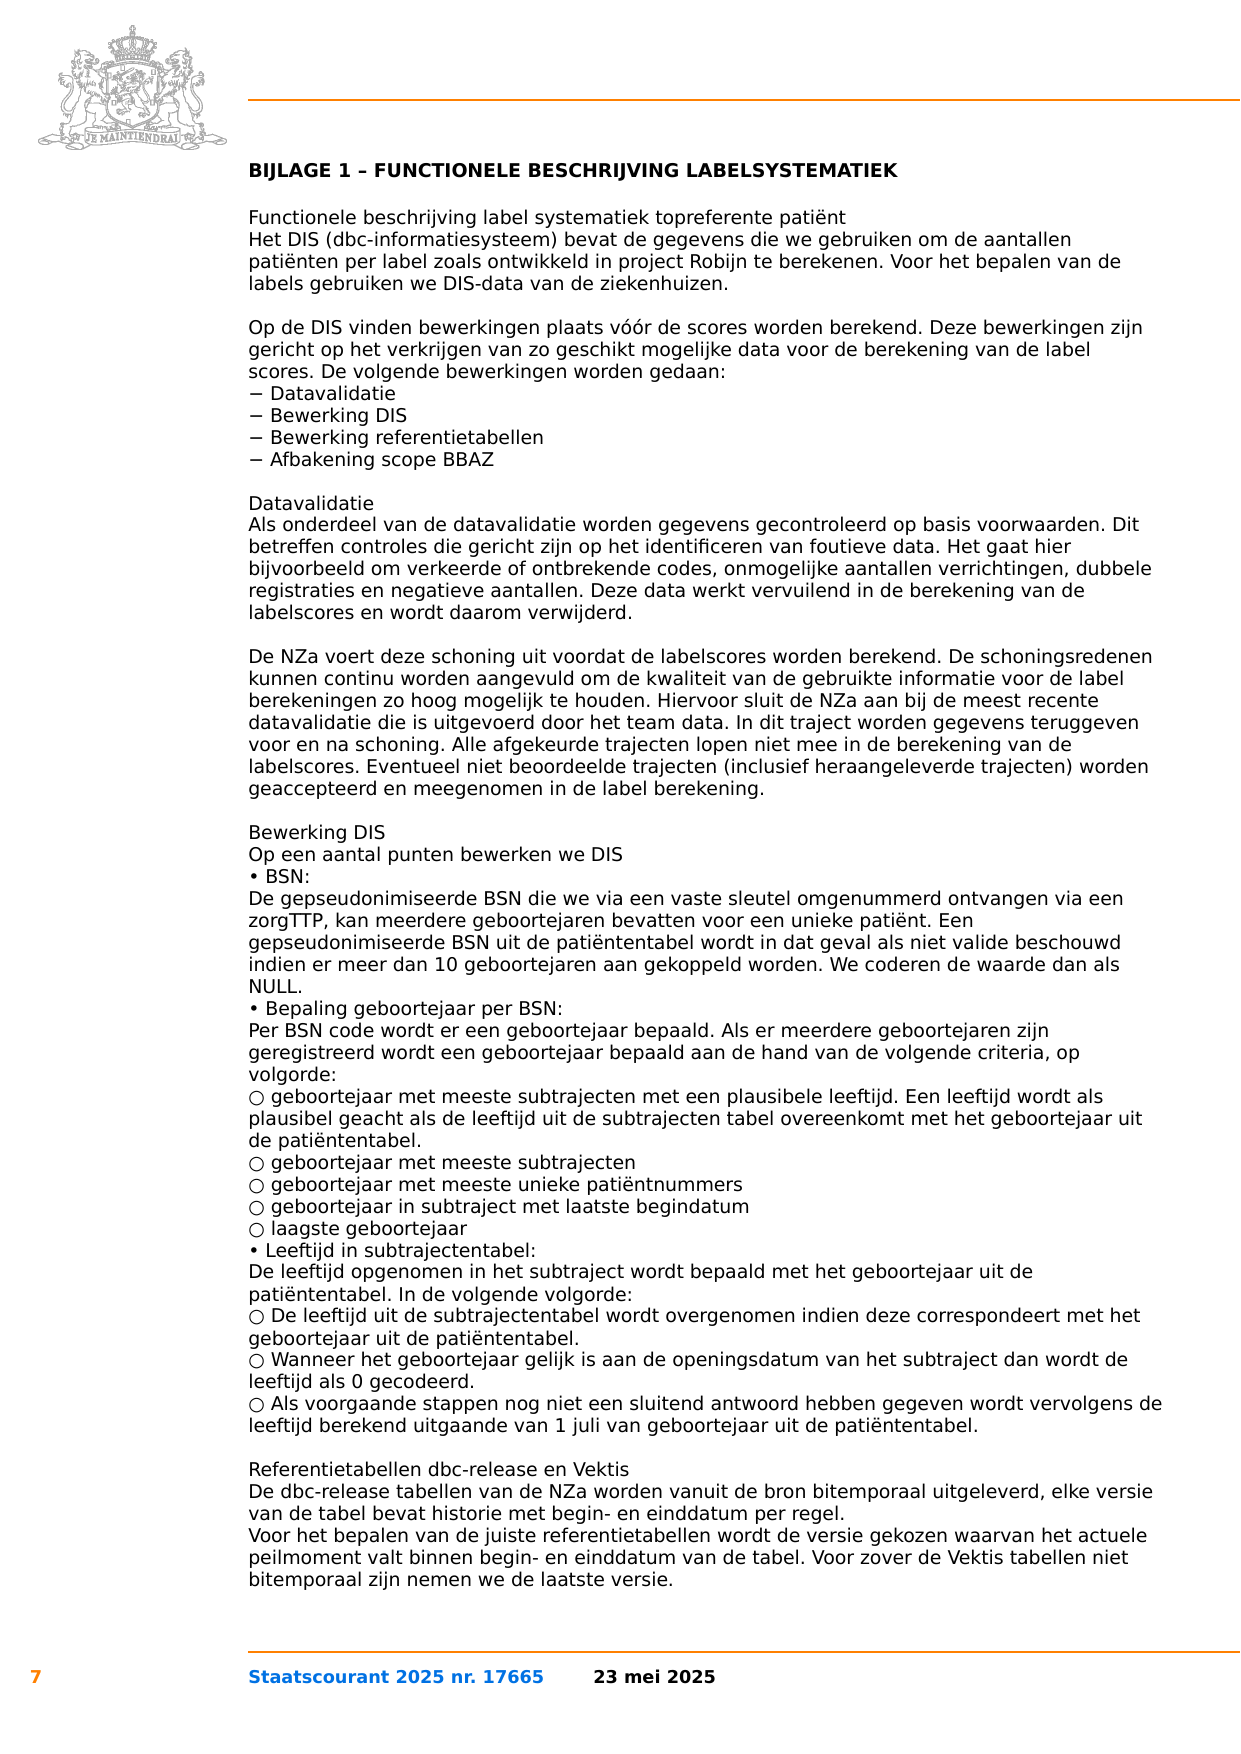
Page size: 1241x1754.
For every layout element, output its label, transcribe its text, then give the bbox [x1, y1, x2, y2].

text − Bewerking DIS [248, 404, 1163, 427]
text Als onderdeel van de datavalidatie worden gegevens gecontroleerd op basis voorwaarden. Dit betreffen controles die gericht zijn op het identificeren van foutieve data. Het gaat hier bijvoorbeeld om verkeerde of ontbrekende codes, onmogelijke aantallen verrichtingen, dubbele registraties en negatieve aantallen. Deze data werkt vervuilend in de berekening van de labelscores en wordt daarom verwijderd. [248, 514, 1163, 624]
text Het DIS (dbc-informatiesysteem) bevat de gegevens die we gebruiken om de aantallen patiënten per label zoals ontwikkeld in project Robijn te berekenen. Voor het bepalen van de labels gebruiken we DIS-data van de ziekenhuizen. [248, 229, 1163, 295]
text De leeftijd opgenomen in het subtraject wordt bepaald met het geboortejaar uit de patiëntentabel. In de volgende volgorde: [248, 1261, 1163, 1305]
text − Datavalidatie [248, 383, 1163, 404]
text Functionele beschrijving label systematiek topreferente patiënt [248, 207, 1163, 229]
text Op de DIS vinden bewerkingen plaats vóór de scores worden berekend. Deze bewerkingen zijn gericht op het verkrijgen van zo geschikt mogelijke data voor de berekening van de label scores. De volgende bewerkingen worden gedaan: [248, 317, 1163, 383]
text Bewerking DIS [248, 822, 1163, 844]
text ○ geboortejaar met meeste subtrajecten met een plausibele leeftijd. Een leeftijd wordt als plausibel geacht als de leeftijd uit de subtrajecten tabel overeenkomt met het geboortejaar uit de patiëntentabel. [248, 1086, 1163, 1152]
text Referentietabellen dbc-release en Vektis [248, 1459, 1163, 1481]
text − Afbakening scope BBAZ [248, 448, 1163, 471]
text • Leeftijd in subtrajectentabel: [248, 1239, 1163, 1261]
text ○ geboortejaar met meeste unieke patiëntnummers [248, 1173, 1163, 1196]
text • Bepaling geboortejaar per BSN: [248, 998, 1163, 1020]
subtitle BIJLAGE 1 – FUNCTIONELE BESCHRIJVING LABELSYSTEMATIEK [248, 160, 1163, 182]
text − Bewerking referentietabellen [248, 427, 1163, 448]
text De gepseudonimiseerde BSN die we via een vaste sleutel omgenummerd ontvangen via een zorgTTP, kan meerdere geboortejaren bevatten voor een unieke patiënt. Een gepseudonimiseerde BSN uit de patiëntentabel wordt in dat geval als niet valide beschouwd indien er meer dan 10 geboortejaren aan gekoppeld worden. We coderen de waarde dan als NULL. [248, 888, 1163, 998]
text ○ laagste geboortejaar [248, 1217, 1163, 1239]
text ○ geboortejaar met meeste subtrajecten [248, 1152, 1163, 1173]
text Datavalidatie [248, 492, 1163, 514]
text Voor het bepalen van de juiste referentietabellen wordt de versie gekozen waarvan het actuele peilmoment valt binnen begin- en einddatum van de tabel. Voor zover de Vektis tabellen niet bitemporaal zijn nemen we de laatste versie. [248, 1525, 1163, 1591]
picture [38, 25, 227, 150]
text ○ Als voorgaande stappen nog niet een sluitend antwoord hebben gegeven wordt vervolgens de leeftijd berekend uitgaande van 1 juli van geboortejaar uit de patiëntentabel. [248, 1393, 1163, 1437]
text Per BSN code wordt er een geboortejaar bepaald. Als er meerdere geboortejaren zijn geregistreerd wordt een geboortejaar bepaald aan de hand van de volgende criteria, op volgorde: [248, 1020, 1163, 1086]
text • BSN: [248, 866, 1163, 888]
text Op een aantal punten bewerken we DIS [248, 844, 1163, 866]
text ○ geboortejaar in subtraject met laatste begindatum [248, 1196, 1163, 1217]
text ○ De leeftijd uit de subtrajectentabel wordt overgenomen indien deze correspondeert met het geboortejaar uit de patiëntentabel. [248, 1305, 1163, 1349]
text De NZa voert deze schoning uit voordat de labelscores worden berekend. De schoningsredenen kunnen continu worden aangevuld om de kwaliteit van de gebruikte informatie voor de label berekeningen zo hoog mogelijk te houden. Hiervoor sluit de NZa aan bij de meest recente datavalidatie die is uitgevoerd door het team data. In dit traject worden gegevens teruggeven voor en na schoning. Alle afgekeurde trajecten lopen niet mee in de berekening van de labelscores. Eventueel niet beoordeelde trajecten (inclusief heraangeleverde trajecten) worden geaccepteerd en meegenomen in de label berekening. [248, 646, 1163, 800]
text ○ Wanneer het geboortejaar gelijk is aan de openingsdatum van het subtraject dan wordt de leeftijd als 0 gecodeerd. [248, 1349, 1163, 1393]
text De dbc-release tabellen van de NZa worden vanuit de bron bitemporaal uitgeleverd, elke versie van de tabel bevat historie met begin- en einddatum per regel. [248, 1481, 1163, 1525]
